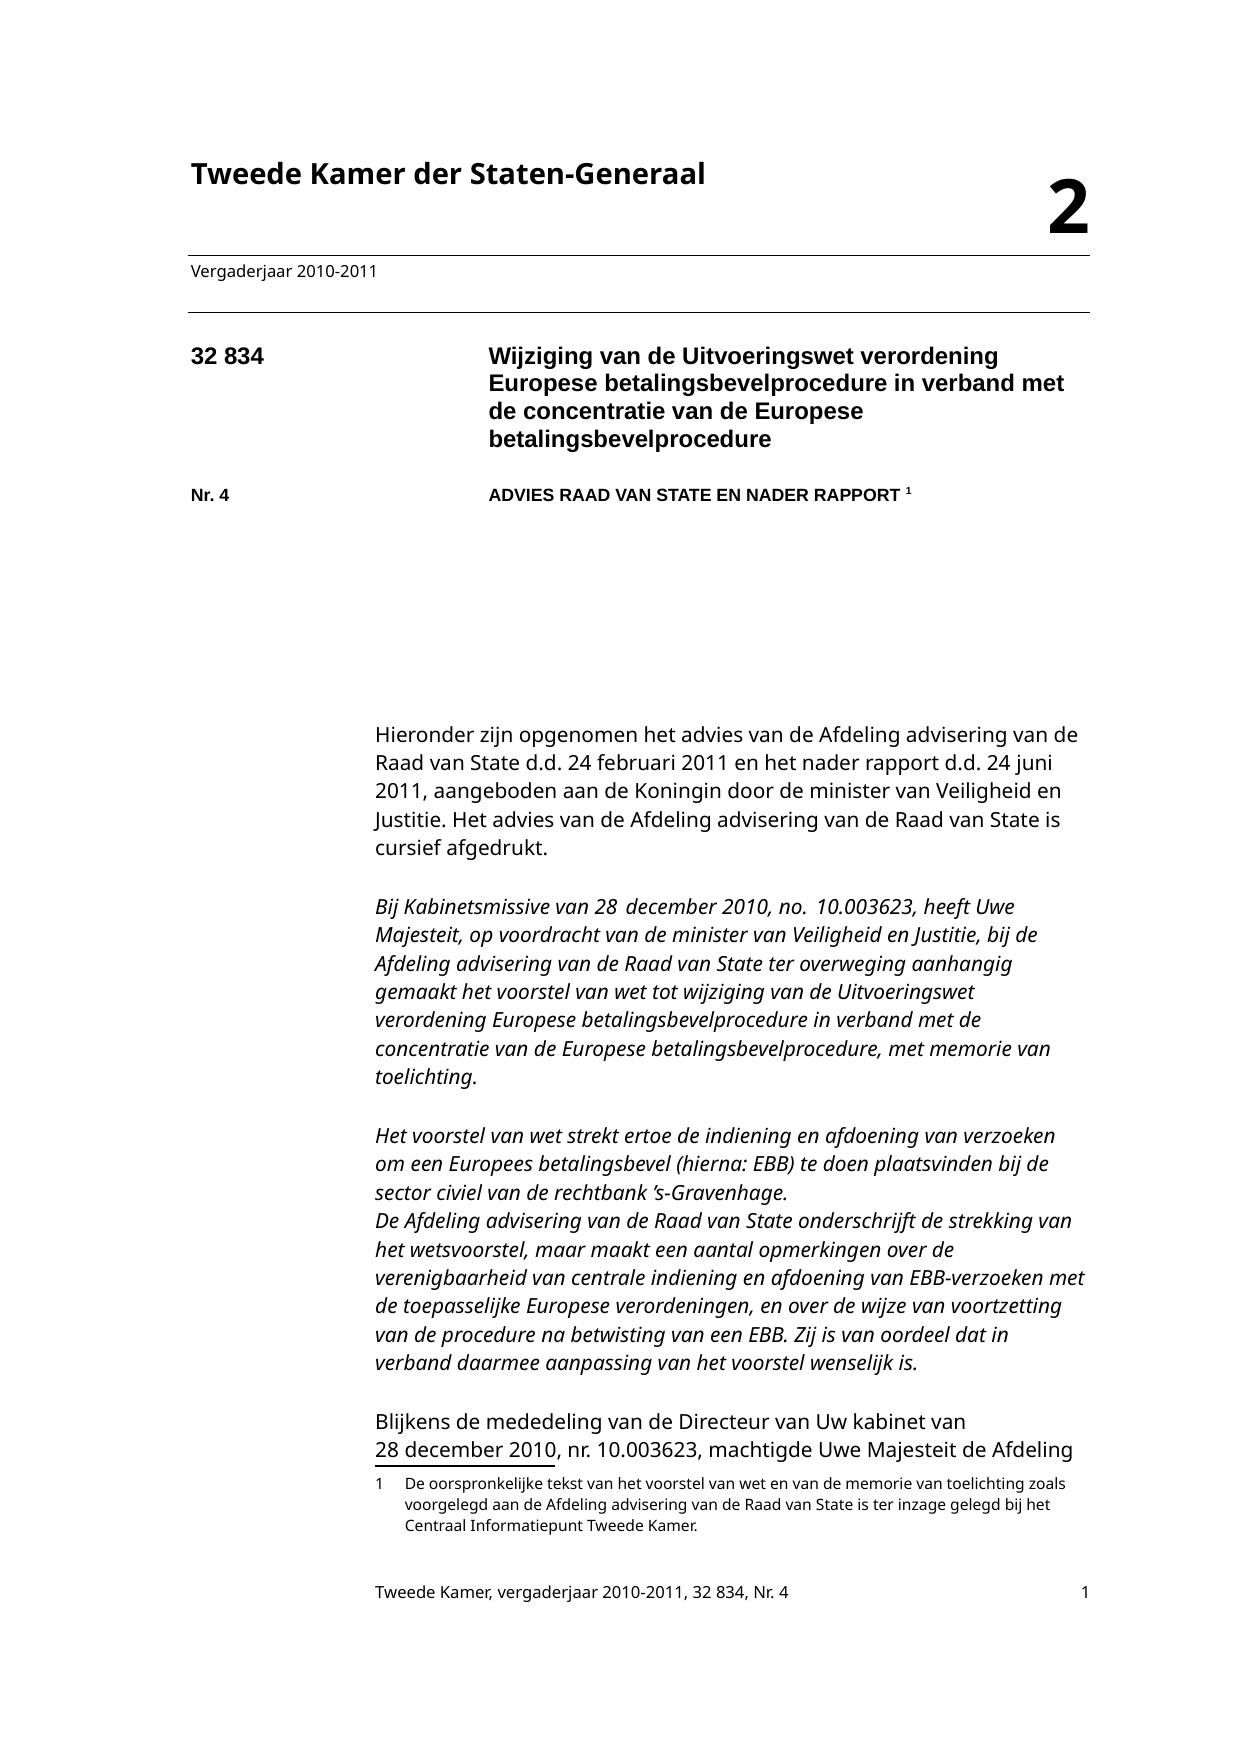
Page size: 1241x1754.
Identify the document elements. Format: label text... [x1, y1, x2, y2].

table_header 2 [910, 150, 1090, 255]
table_cell Nr. 4 [188, 482, 485, 601]
table_cell [485, 313, 1090, 339]
table_header Tweede Kamer der Staten-Generaal [188, 150, 909, 255]
text Hieronder zijn opgenomen het advies van de Afdeling advisering van de Raad van State d.d. 24 februari 2011 en het nader rapport d.d. 24 juni 2011, aangeboden aan de Koningin door de minister van Veiligheid en Justitie. Het advies van de Afdeling advisering van de Raad van State is cursief afgedrukt. [375, 720, 1090, 862]
table_cell [188, 313, 485, 339]
table_cell Wijziging van de Uitvoeringswet verordening Europese betalingsbevelprocedure in verband met de concentratie van de Europese betalingsbevelprocedure [485, 339, 1090, 482]
table_cell Vergaderjaar 2010-2011 [188, 256, 485, 312]
text Bij Kabinetsmissive van 28 december 2010, no. 10.003623, heeft Uwe Majesteit, op voordracht van de minister van Veiligheid en Justitie, bij de Afdeling advisering van de Raad van State ter overweging aanhangig gemaakt het voorstel van wet tot wijziging van de Uitvoeringswet verordening Europese betalingsbevelprocedure in verband met de concentratie van de Europese betalingsbevelprocedure, met memorie van toelichting. [375, 892, 1090, 1091]
text De Afdeling advisering van de Raad van State onderschrijft de strekking van het wetsvoorstel, maar maakt een aantal opmerkingen over de verenigbaarheid van centrale indiening en afdoening van EBB-verzoeken met de toepasselijke Europese verordeningen, en over de wijze van voortzetting van de procedure na betwisting van een EBB. Zij is van oordeel dat in verband daarmee aanpassing van het voorstel wenselijk is. [375, 1206, 1090, 1377]
text Blijkens de mededeling van de Directeur van Uw kabinet van 28 december 2010, nr. 10.003623, machtigde Uwe Majesteit de Afdeling [375, 1407, 1090, 1464]
table_cell [485, 256, 1090, 312]
table_cell ADVIES RAAD VAN STATE EN NADER RAPPORT [485, 482, 1090, 601]
table_cell 32 834 [188, 339, 485, 482]
text Het voorstel van wet strekt ertoe de indiening en afdoening van verzoeken om een Europees betalingsbevel (hierna: EBB) te doen plaatsvinden bij de sector civiel van de rechtbank ’s-Gravenhage. [375, 1121, 1090, 1206]
